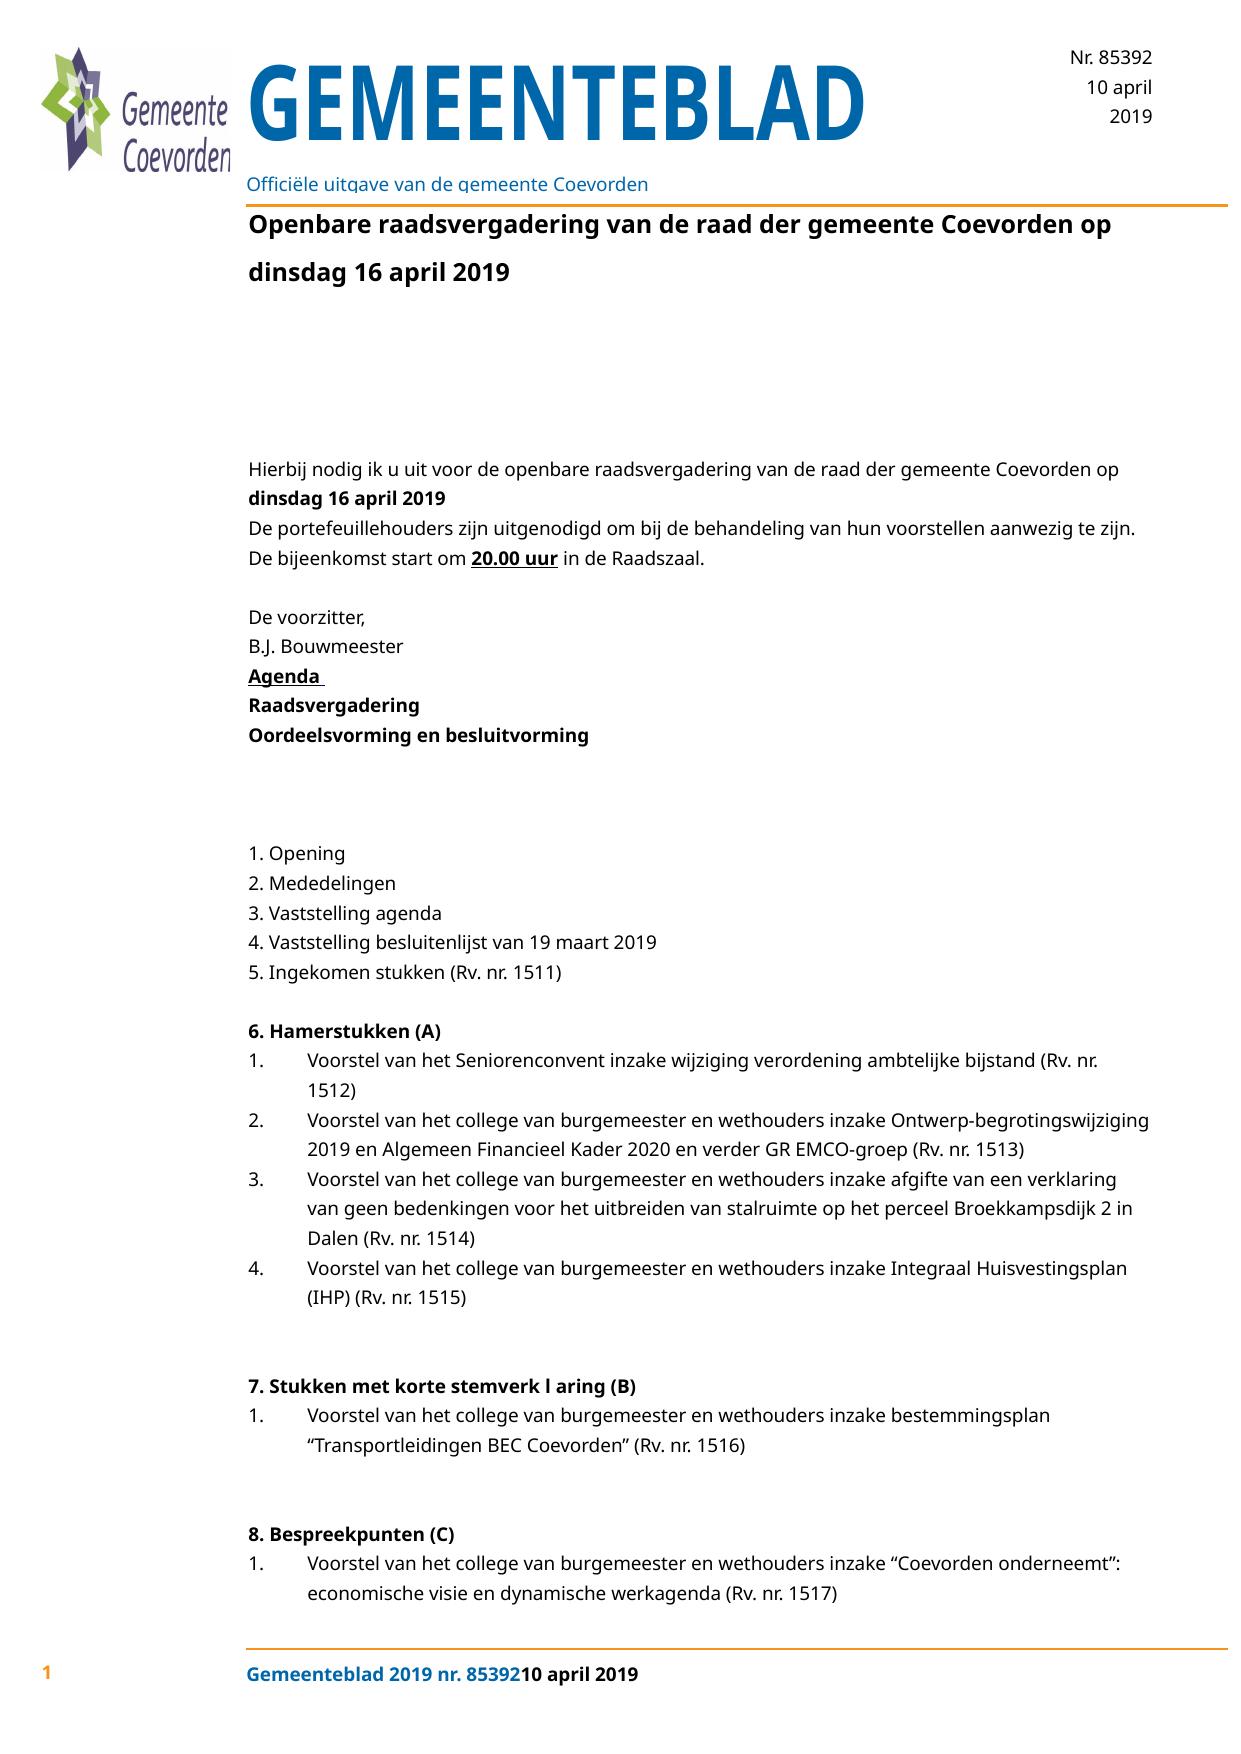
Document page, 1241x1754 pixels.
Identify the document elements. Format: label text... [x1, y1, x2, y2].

text Hierbij nodig ik u uit voor de openbare raadsvergadering van de raad der gemeente Coevorden op dinsdag 16 april 2019 [248, 456, 1152, 511]
text 8. Bespreekpunten (C) [248, 1521, 1152, 1547]
text 4. Vaststelling besluitenlijst van 19 maart 2019 [248, 929, 1152, 955]
text Agenda [248, 663, 1152, 689]
text 6. Hamerstukken (A) [248, 1018, 1152, 1044]
text 5. Ingekomen stukken (Rv. nr. 1511) [248, 959, 1152, 984]
text 1. Opening [248, 841, 1152, 866]
text Openbare raadsvergadering van de raad der gemeente Coevorden op dinsdag 16 april 2019 [248, 207, 1152, 288]
text De voorzitter, [248, 604, 1152, 629]
text Oordeelsvorming en besluitvorming [248, 722, 1152, 748]
list Voorstel van het college van burgemeester en wethouders inzake “Coevorden onderneemt”: economische visie en dynamische werkagenda (Rv. nr. 1517) [248, 1551, 1152, 1606]
list Voorstel van het college van burgemeester en wethouders inzake afgifte van een verklaring van geen bedenkingen voor het uitbreiden van stalruimte op het perceel Broekkampsdijk 2 in Dalen (Rv. nr. 1514) [248, 1166, 1152, 1251]
text 3. Vaststelling agenda [248, 900, 1152, 925]
list Voorstel van het Seniorenconvent inzake wijziging verordening ambtelijke bijstand (Rv. nr. 1512) [248, 1048, 1152, 1103]
text 2. Mededelingen [248, 870, 1152, 896]
text 7. Stukken met korte stemverk l aring (B) [248, 1373, 1152, 1399]
list Voorstel van het college van burgemeester en wethouders inzake bestemmingsplan “Transportleidingen BEC Coevorden” (Rv. nr. 1516) [248, 1403, 1152, 1458]
list Voorstel van het college van burgemeester en wethouders inzake Ontwerp-begrotingswijziging 2019 en Algemeen Financieel Kader 2020 en verder GR EMCO-groep (Rv. nr. 1513) [248, 1107, 1152, 1162]
picture [41, 47, 231, 172]
text B.J. Bouwmeester [248, 633, 1152, 659]
text De portefeuillehouders zijn uitgenodigd om bij de behandeling van hun voorstellen aanwezig te zijn. [248, 515, 1152, 541]
text De bijeenkomst start om 20.00 uur in de Raadszaal. [248, 545, 1152, 570]
text Raadsvergadering [248, 693, 1152, 718]
list Voorstel van het college van burgemeester en wethouders inzake Integraal Huisvestingsplan (IHP) (Rv. nr. 1515) [248, 1255, 1152, 1310]
